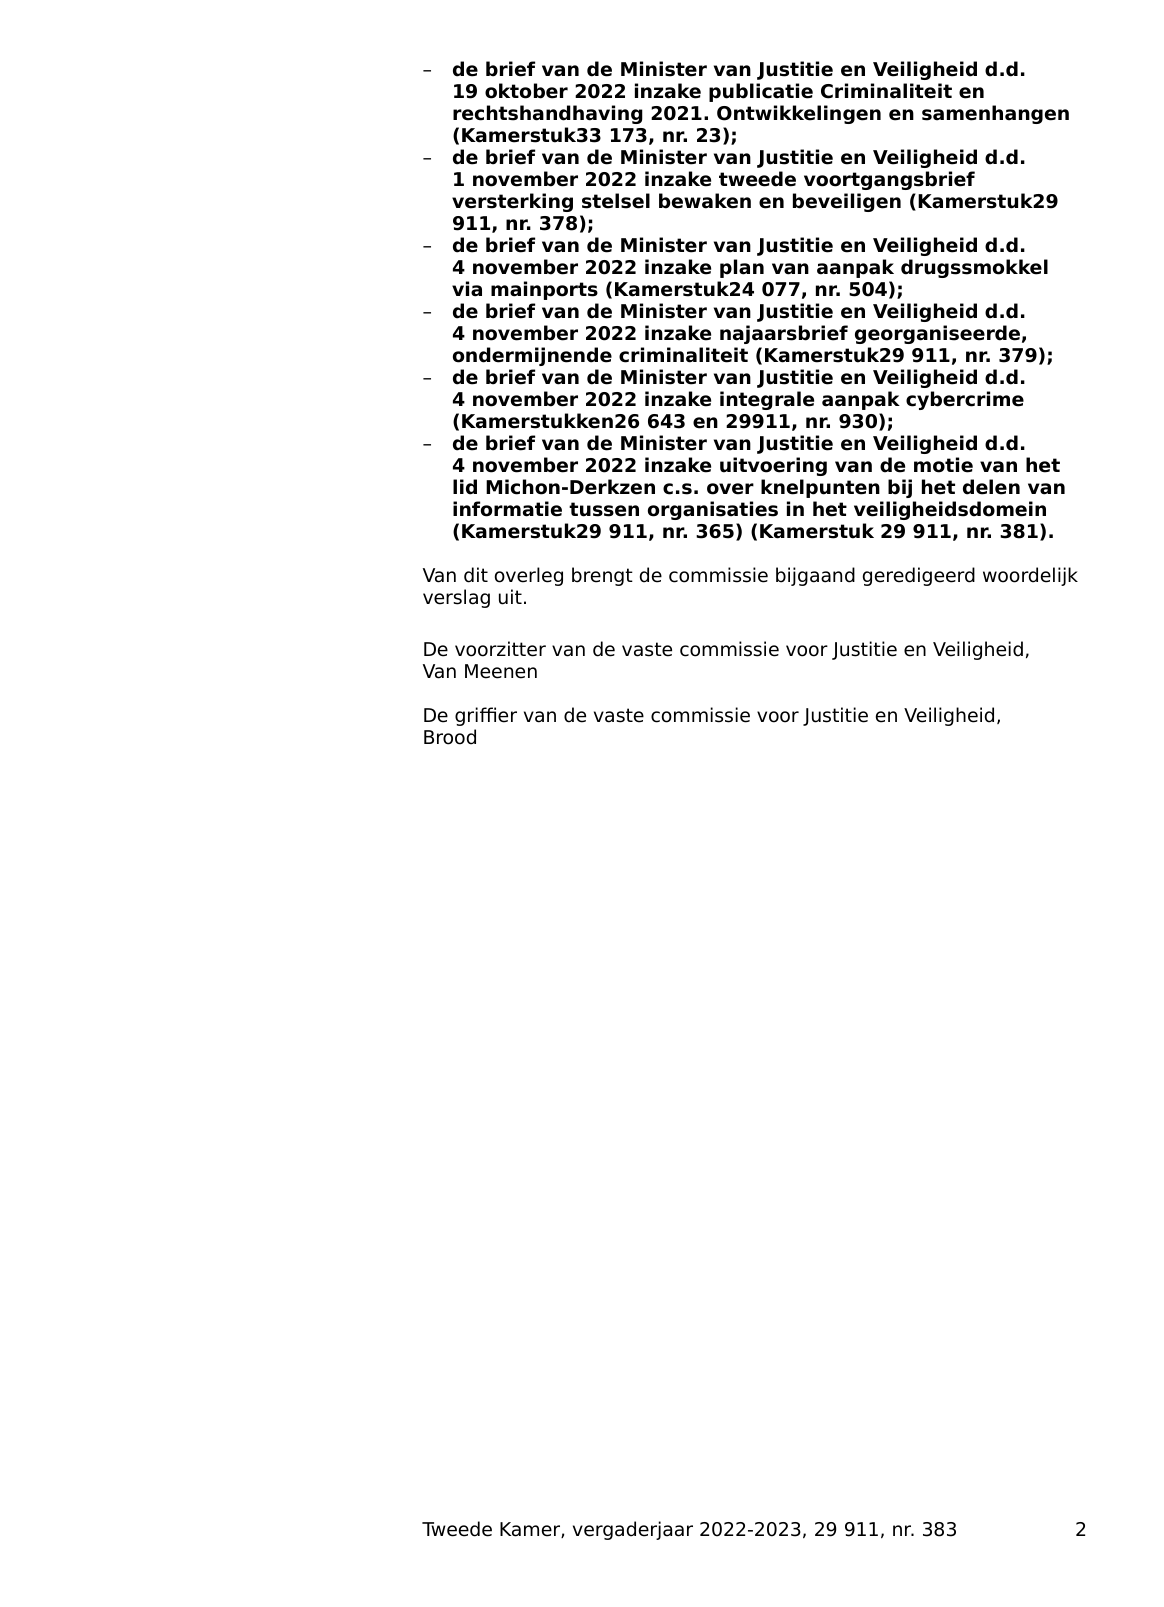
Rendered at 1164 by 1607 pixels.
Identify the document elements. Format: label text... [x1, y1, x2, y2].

text – de brief van de Minister van Justitie en Veiligheid d.d. 4 november 2022 inzake najaarsbrief georganiseerde, ondermijnende criminaliteit (Kamerstuk29 911, nr. 379); [422, 301, 1087, 367]
text De voorzitter van de vaste commissie voor Justitie en Veiligheid, Van Meenen [422, 639, 1087, 683]
text – de brief van de Minister van Justitie en Veiligheid d.d. 4 november 2022 inzake integrale aanpak cybercrime (Kamerstukken26 643 en 29911, nr. 930); [422, 367, 1087, 433]
text – de brief van de Minister van Justitie en Veiligheid d.d. 4 november 2022 inzake uitvoering van de motie van het lid Michon-Derkzen c.s. over knelpunten bij het delen van informatie tussen organisaties in het veiligheidsdomein (Kamerstuk29 911, nr. 365) (Kamerstuk 29 911, nr. 381). [422, 433, 1087, 543]
text De griffier van de vaste commissie voor Justitie en Veiligheid, Brood [422, 705, 1087, 749]
text – de brief van de Minister van Justitie en Veiligheid d.d. 19 oktober 2022 inzake publicatie Criminaliteit en rechtshandhaving 2021. Ontwikkelingen en samenhangen (Kamerstuk33 173, nr. 23); [422, 59, 1087, 147]
text Van dit overleg brengt de commissie bijgaand geredigeerd woordelijk verslag uit. [422, 565, 1087, 609]
text – de brief van de Minister van Justitie en Veiligheid d.d. 4 november 2022 inzake plan van aanpak drugssmokkel via mainports (Kamerstuk24 077, nr. 504); [422, 235, 1087, 301]
text – de brief van de Minister van Justitie en Veiligheid d.d. 1 november 2022 inzake tweede voortgangsbrief versterking stelsel bewaken en beveiligen (Kamerstuk29 911, nr. 378); [422, 147, 1087, 235]
